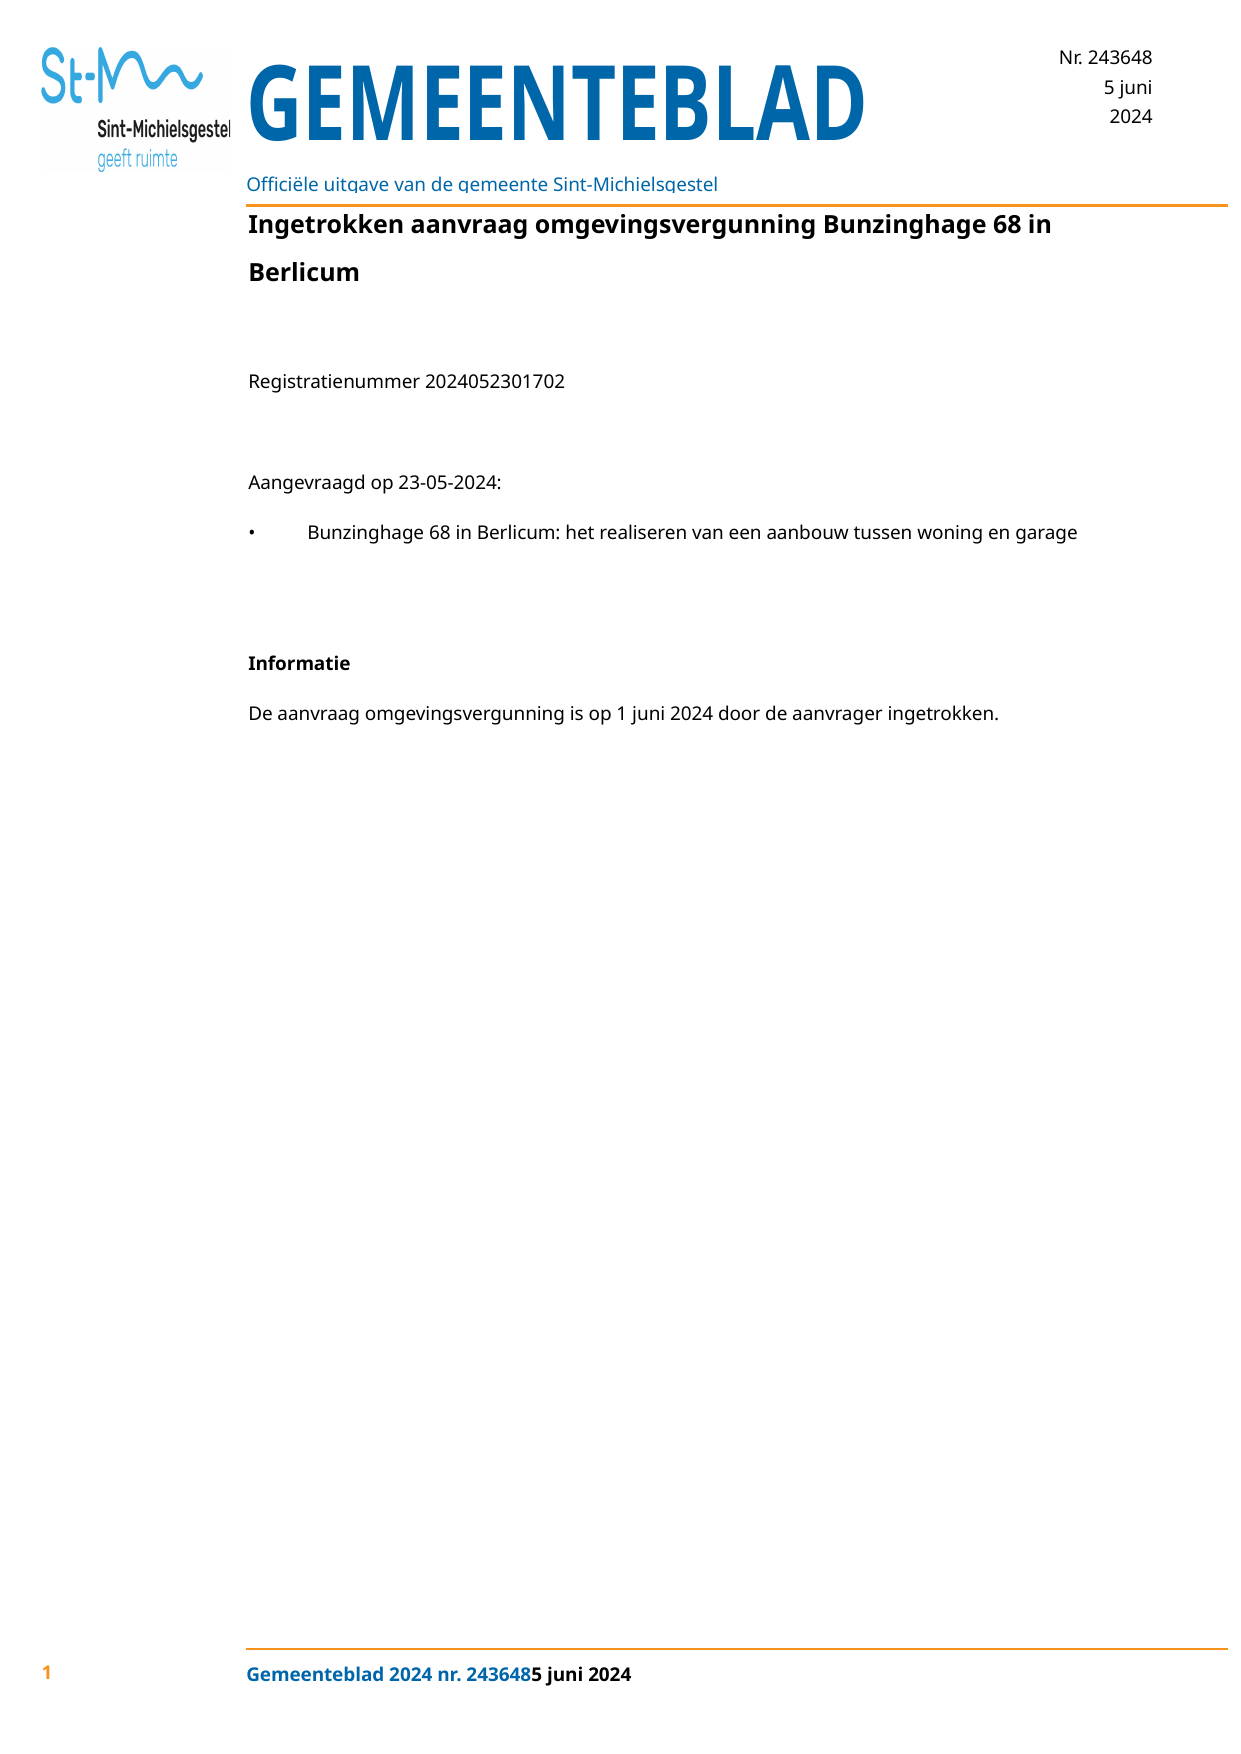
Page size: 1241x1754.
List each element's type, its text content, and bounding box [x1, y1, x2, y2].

text Ingetrokken aanvraag omgevingsvergunning Bunzinghage 68 in Berlicum [248, 207, 1152, 288]
text Registratienummer 2024052301702 [248, 368, 1152, 394]
picture [41, 47, 231, 172]
list Bunzinghage 68 in Berlicum: het realiseren van een aanbouw tussen woning en garage [248, 519, 1152, 545]
text De aanvraag omgevingsvergunning is op 1 juni 2024 door de aanvrager ingetrokken. [248, 700, 1152, 726]
text Aangevraagd op 23-05-2024: [248, 469, 1152, 495]
text Informatie [248, 650, 1152, 676]
